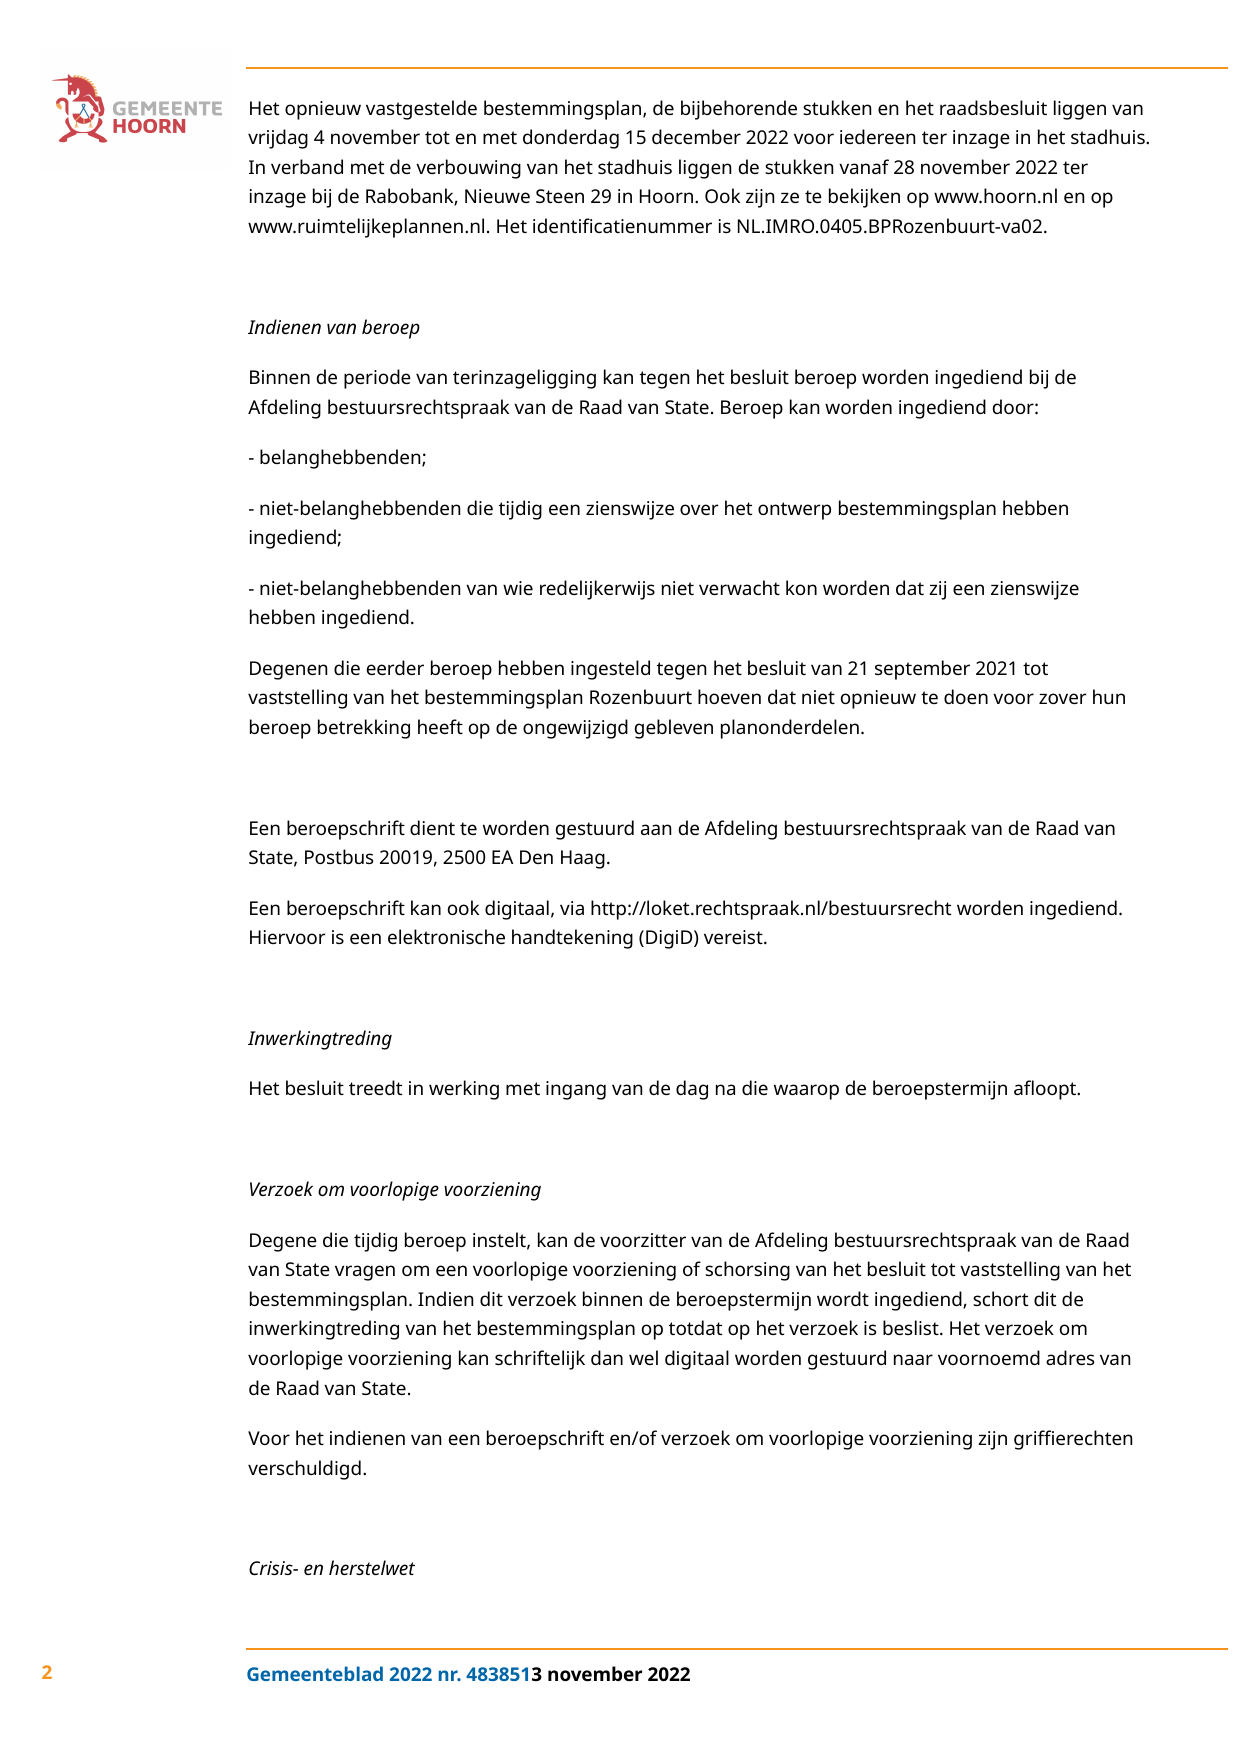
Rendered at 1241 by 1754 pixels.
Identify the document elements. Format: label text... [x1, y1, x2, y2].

text Inwerkingtreding [248, 1025, 1152, 1051]
picture [41, 47, 231, 172]
text Degenen die eerder beroep hebben ingesteld tegen het besluit van 21 september 2021 tot vaststelling van het bestemmingsplan Rozenbuurt hoeven dat niet opnieuw te doen voor zover hun beroep betrekking heeft op de ongewijzigd gebleven planonderdelen. [248, 655, 1152, 740]
text Indienen van beroep [248, 314, 1152, 340]
text Een beroepschrift dient te worden gestuurd aan de Afdeling bestuursrechtspraak van de Raad van State, Postbus 20019, 2500 EA Den Haag. [248, 815, 1152, 870]
text Het besluit treedt in werking met ingang van de dag na die waarop de beroepstermijn afloopt. [248, 1076, 1152, 1101]
text Voor het indienen van een beroepschrift en/of verzoek om voorlopige voorziening zijn griffierechten verschuldigd. [248, 1425, 1152, 1481]
text Degene die tijdig beroep instelt, kan de voorzitter van de Afdeling bestuursrechtspraak van de Raad van State vragen om een voorlopige voorziening of schorsing van het besluit tot vaststelling van het bestemmingsplan. Indien dit verzoek binnen de beroepstermijn wordt ingediend, schort dit de inwerkingtreding van het bestemmingsplan op totdat op het verzoek is beslist. Het verzoek om voorlopige voorziening kan schriftelijk dan wel digitaal worden gestuurd naar voornoemd adres van de Raad van State. [248, 1227, 1152, 1401]
text Het opnieuw vastgestelde bestemmingsplan, de bijbehorende stukken en het raadsbesluit liggen van vrijdag 4 november tot en met donderdag 15 december 2022 voor iedereen ter inzage in het stadhuis. In verband met de verbouwing van het stadhuis liggen de stukken vanaf 28 november 2022 ter inzage bij de Rabobank, Nieuwe Steen 29 in Hoorn. Ook zijn ze te bekijken op www.hoorn.nl en op www.ruimtelijkeplannen.nl. Het identificatienummer is NL.IMRO.0405.BPRozenbuurt-va02. [248, 95, 1152, 239]
text - niet-belanghebbenden van wie redelijkerwijs niet verwacht kon worden dat zij een zienswijze hebben ingediend. [248, 575, 1152, 630]
text Een beroepschrift kan ook digitaal, via http://loket.rechtspraak.nl/bestuursrecht worden ingediend. Hiervoor is een elektronische handtekening (DigiD) vereist. [248, 895, 1152, 950]
text - niet-belanghebbenden die tijdig een zienswijze over het ontwerp bestemmingsplan hebben ingediend; [248, 495, 1152, 550]
text Binnen de periode van terinzageligging kan tegen het besluit beroep worden ingediend bij de Afdeling bestuursrechtspraak van de Raad van State. Beroep kan worden ingediend door: [248, 364, 1152, 420]
text - belanghebbenden; [248, 444, 1152, 470]
text Crisis- en herstelwet [248, 1556, 1152, 1581]
text Verzoek om voorlopige voorziening [248, 1176, 1152, 1202]
